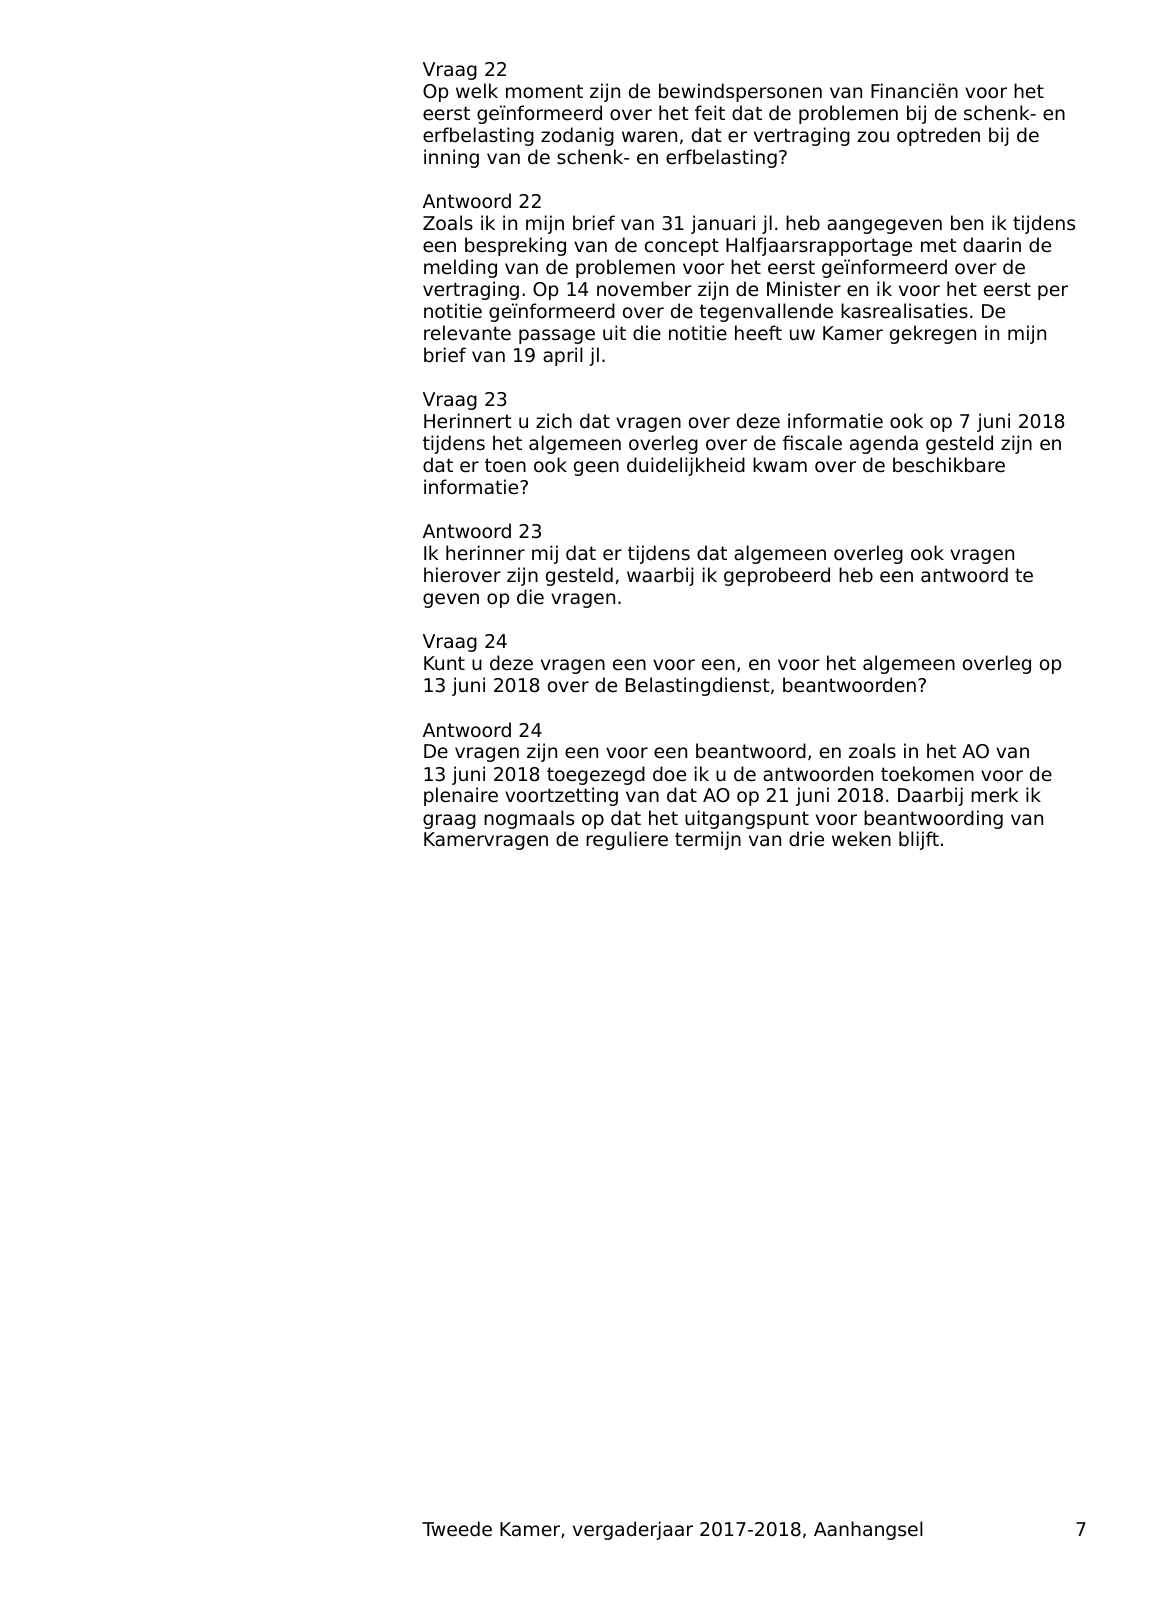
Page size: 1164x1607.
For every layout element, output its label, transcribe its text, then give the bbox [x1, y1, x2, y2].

text De vragen zijn een voor een beantwoord, en zoals in het AO van 13 juni 2018 toegezegd doe ik u de antwoorden toekomen voor de plenaire voortzetting van dat AO op 21 juni 2018. Daarbij merk ik graag nogmaals op dat het uitgangspunt voor beantwoording van Kamervragen de reguliere termijn van drie weken blijft. [422, 741, 1087, 851]
text Ik herinner mij dat er tijdens dat algemeen overleg ook vragen hierover zijn gesteld, waarbij ik geprobeerd heb een antwoord te geven op die vragen. [422, 543, 1087, 609]
text Herinnert u zich dat vragen over deze informatie ook op 7 juni 2018 tijdens het algemeen overleg over de fiscale agenda gesteld zijn en dat er toen ook geen duidelijkheid kwam over de beschikbare informatie? [422, 411, 1087, 499]
text Vraag 23 [422, 389, 1087, 411]
text Antwoord 24 [422, 719, 1087, 741]
text Zoals ik in mijn brief van 31 januari jl. heb aangegeven ben ik tijdens een bespreking van de concept Halfjaarsrapportage met daarin de melding van de problemen voor het eerst geïnformeerd over de vertraging. Op 14 november zijn de Minister en ik voor het eerst per notitie geïnformeerd over de tegenvallende kasrealisaties. De relevante passage uit die notitie heeft uw Kamer gekregen in mijn brief van 19 april jl. [422, 213, 1087, 367]
text Antwoord 22 [422, 191, 1087, 213]
text Kunt u deze vragen een voor een, en voor het algemeen overleg op 13 juni 2018 over de Belastingdienst, beantwoorden? [422, 653, 1087, 697]
text Antwoord 23 [422, 521, 1087, 543]
text Vraag 24 [422, 631, 1087, 653]
text Op welk moment zijn de bewindspersonen van Financiën voor het eerst geïnformeerd over het feit dat de problemen bij de schenk- en erfbelasting zodanig waren, dat er vertraging zou optreden bij de inning van de schenk- en erfbelasting? [422, 81, 1087, 169]
text Vraag 22 [422, 59, 1087, 81]
